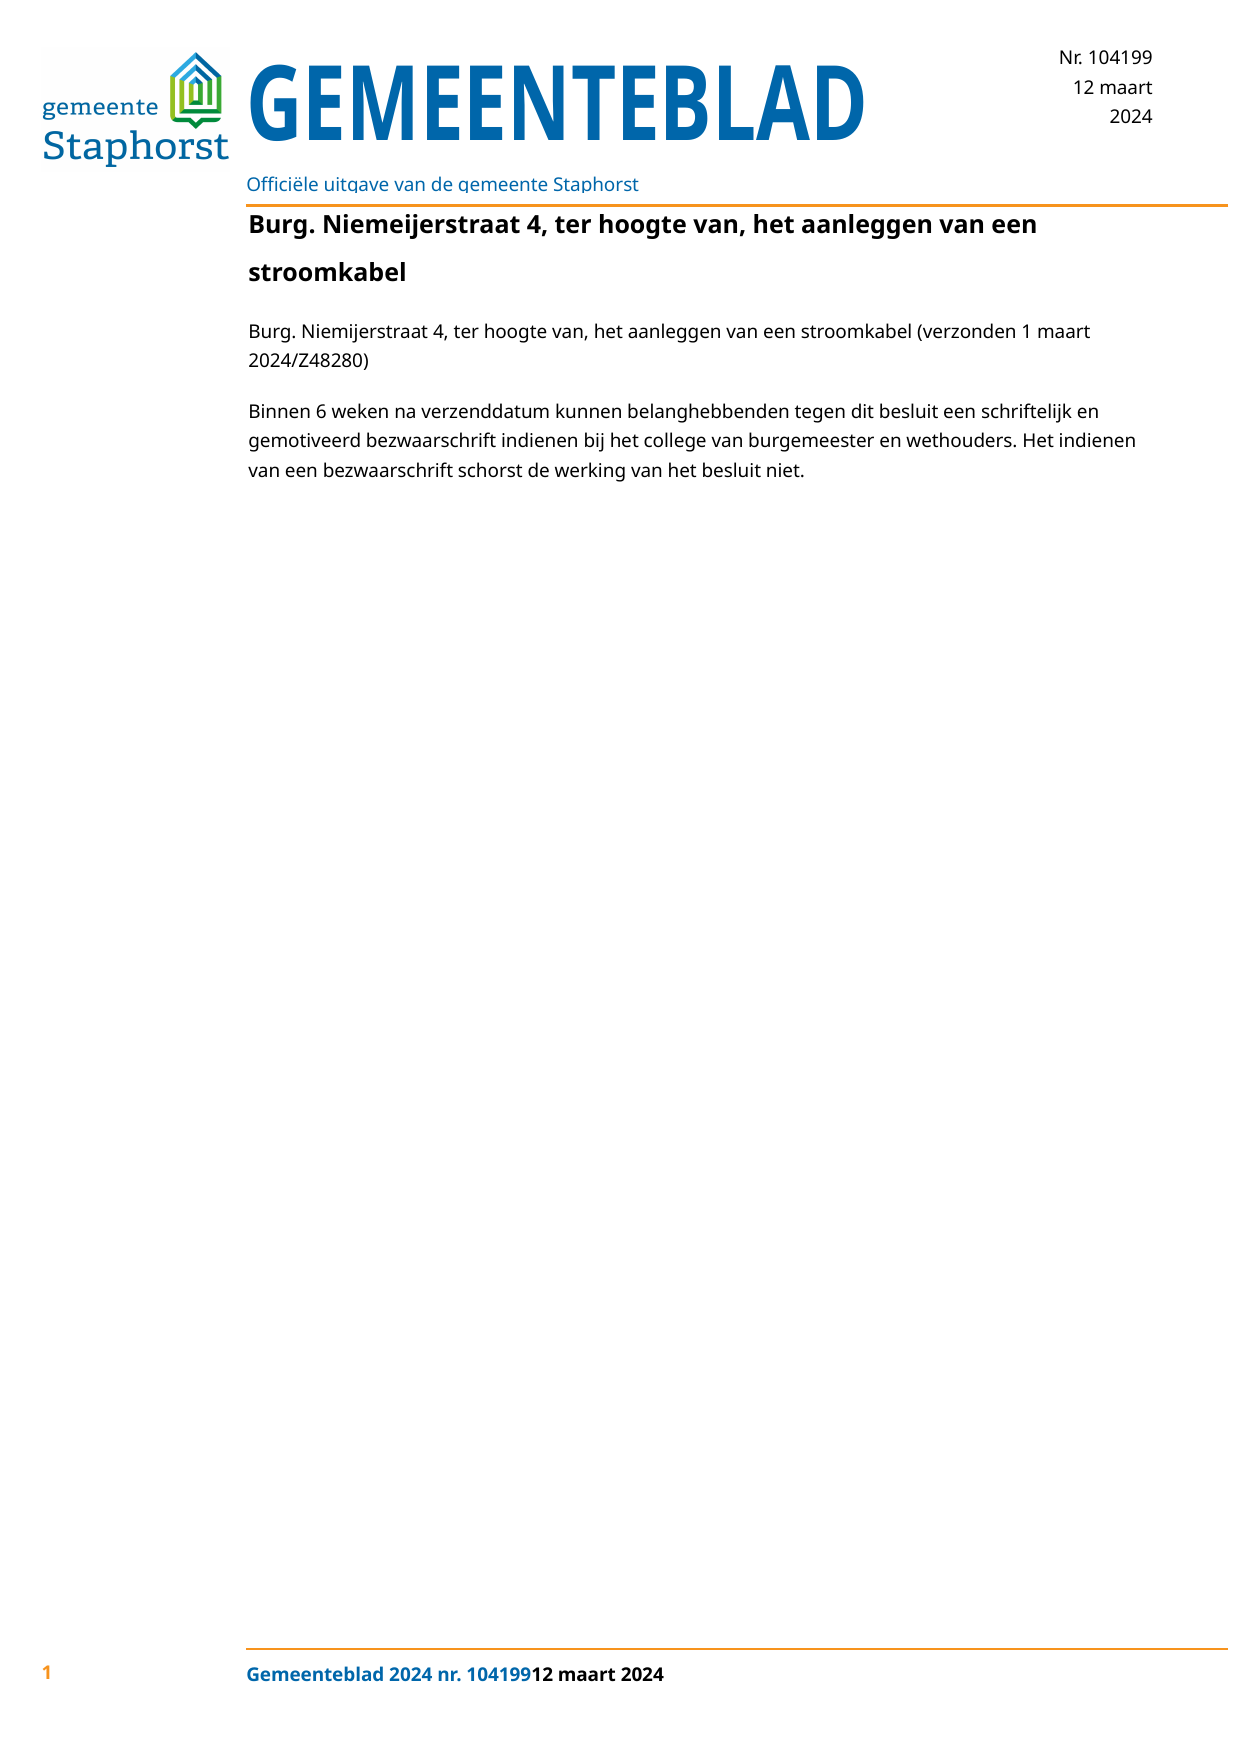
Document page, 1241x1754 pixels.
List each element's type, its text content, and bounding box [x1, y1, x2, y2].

text Binnen 6 weken na verzenddatum kunnen belanghebbenden tegen dit besluit een schriftelijk en gemotiveerd bezwaarschrift indienen bij het college van burgemeester en wethouders. Het indienen van een bezwaarschrift schorst de werking van het besluit niet. [248, 398, 1152, 483]
picture [41, 47, 231, 172]
text Burg. Niemeijerstraat 4, ter hoogte van, het aanleggen van een stroomkabel [248, 207, 1152, 288]
text Burg. Niemijerstraat 4, ter hoogte van, het aanleggen van een stroomkabel (verzonden 1 maart 2024/Z48280) [248, 318, 1152, 373]
